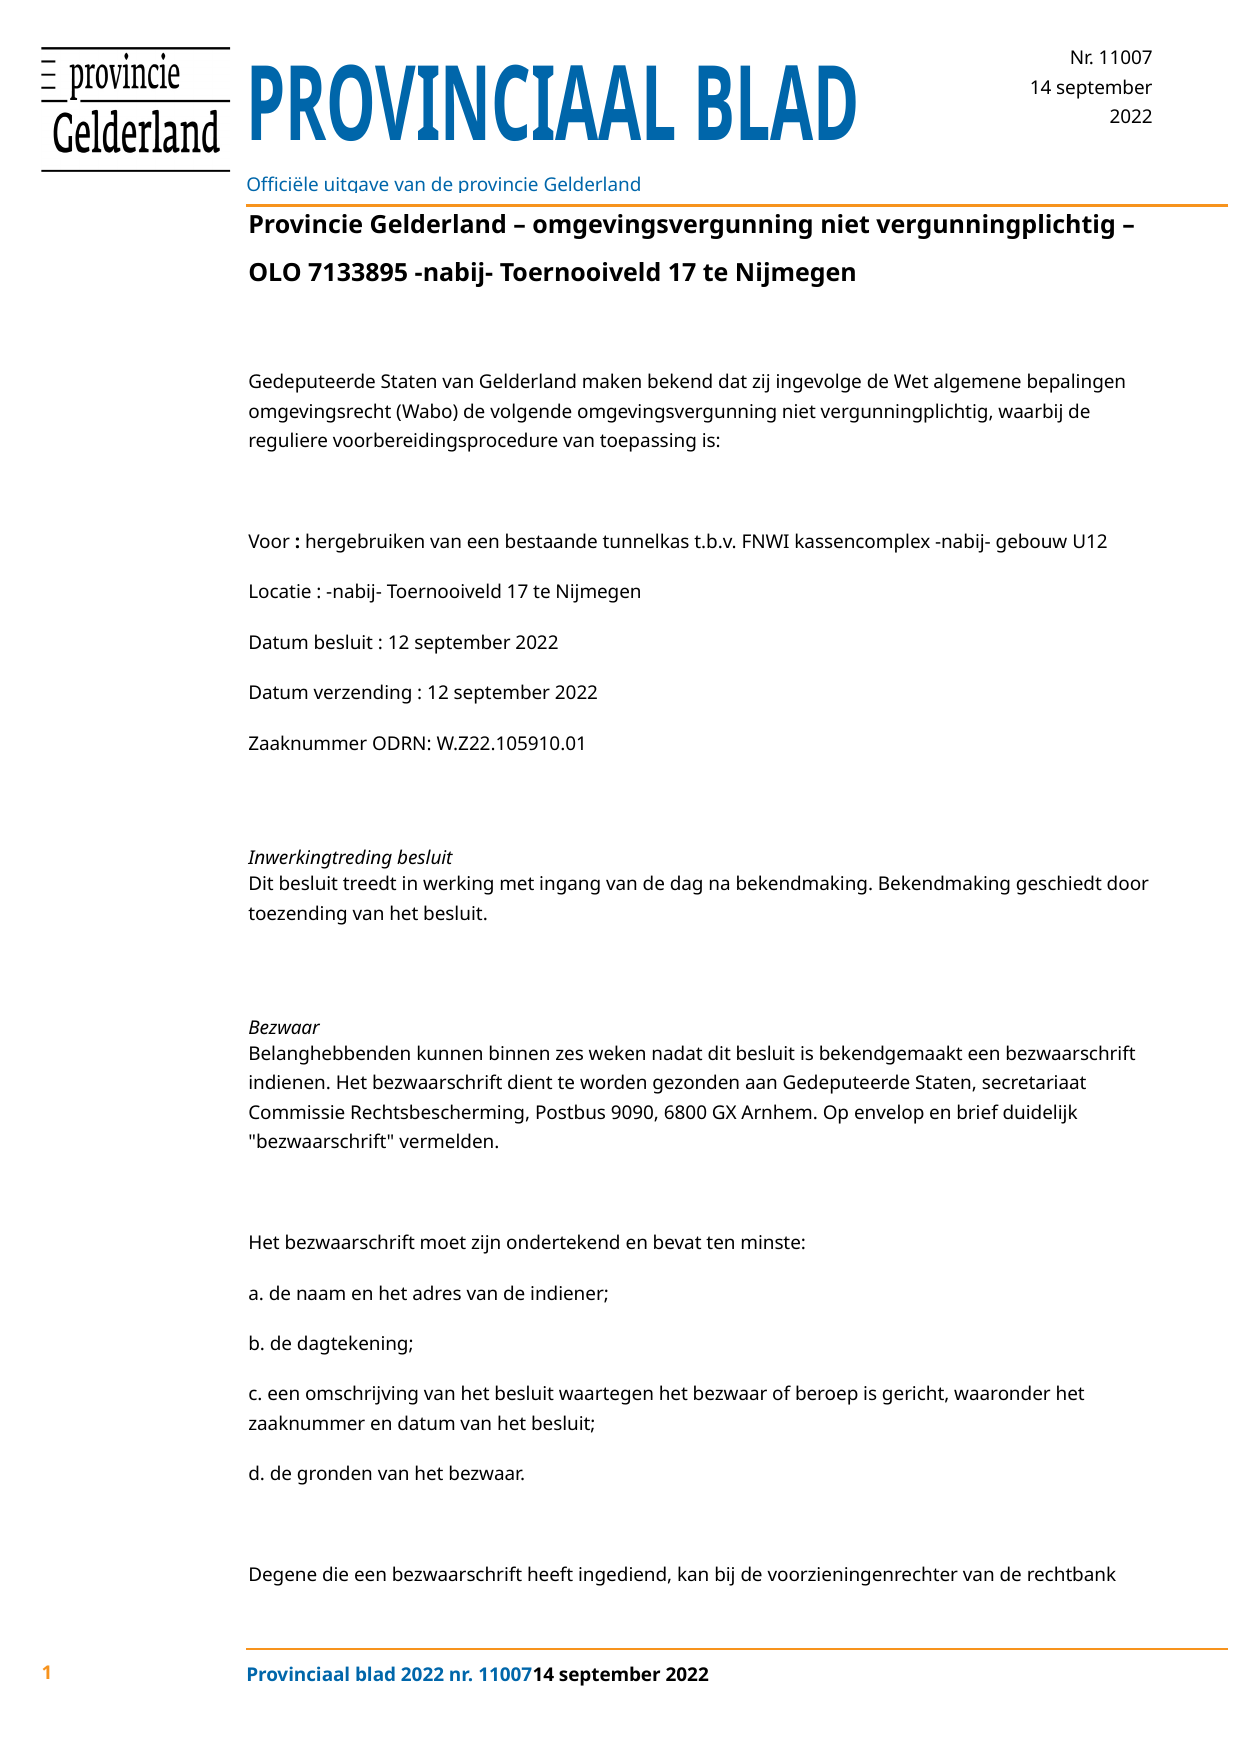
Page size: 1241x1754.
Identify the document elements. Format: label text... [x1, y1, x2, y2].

text Zaaknummer ODRN: W.Z22.105910.01 [248, 730, 1152, 756]
text Datum verzending : 12 september 2022 [248, 679, 1152, 705]
text b. de dagtekening; [248, 1330, 1152, 1356]
text Belanghebbenden kunnen binnen zes weken nadat dit besluit is bekendgemaakt een bezwaarschrift indienen. Het bezwaarschrift dient te worden gezonden aan Gedeputeerde Staten, secretariaat Commissie Rechtsbescherming, Postbus 9090, 6800 GX Arnhem. Op envelop en brief duidelijk "bezwaarschrift" vermelden. [248, 1040, 1152, 1154]
text Datum besluit : 12 september 2022 [248, 629, 1152, 655]
text c. een omschrijving van het besluit waartegen het bezwaar of beroep is gericht, waaronder het zaaknummer en datum van het besluit; [248, 1381, 1152, 1436]
text Locatie : -nabij- Toernooiveld 17 te Nijmegen [248, 579, 1152, 604]
text a. de naam en het adres van de indiener; [248, 1280, 1152, 1306]
text Gedeputeerde Staten van Gelderland maken bekend dat zij ingevolge de Wet algemene bepalingen omgevingsrecht (Wabo) de volgende omgevingsvergunning niet vergunningplichtig, waarbij de reguliere voorbereidingsprocedure van toepassing is: [248, 368, 1152, 453]
text Dit besluit treedt in werking met ingang van de dag na bekendmaking. Bekendmaking geschiedt door toezending van het besluit. [248, 870, 1152, 925]
text Inwerkingtreding besluit [248, 844, 1152, 870]
text Voor : hergebruiken van een bestaande tunnelkas t.b.v. FNWI kassencomplex -nabij- gebouw U12 [248, 528, 1152, 554]
text Het bezwaarschrift moet zijn ondertekend en bevat ten minste: [248, 1229, 1152, 1255]
text Bezwaar [248, 1014, 1152, 1040]
text Provincie Gelderland – omgevingsvergunning niet vergunningplichtig – OLO 7133895 -nabij- Toernooiveld 17 te Nijmegen [248, 207, 1152, 288]
picture [41, 47, 231, 172]
text Degene die een bezwaarschrift heeft ingediend, kan bij de voorzieningenrechter van de rechtbank [248, 1561, 1152, 1587]
text d. de gronden van het bezwaar. [248, 1461, 1152, 1486]
